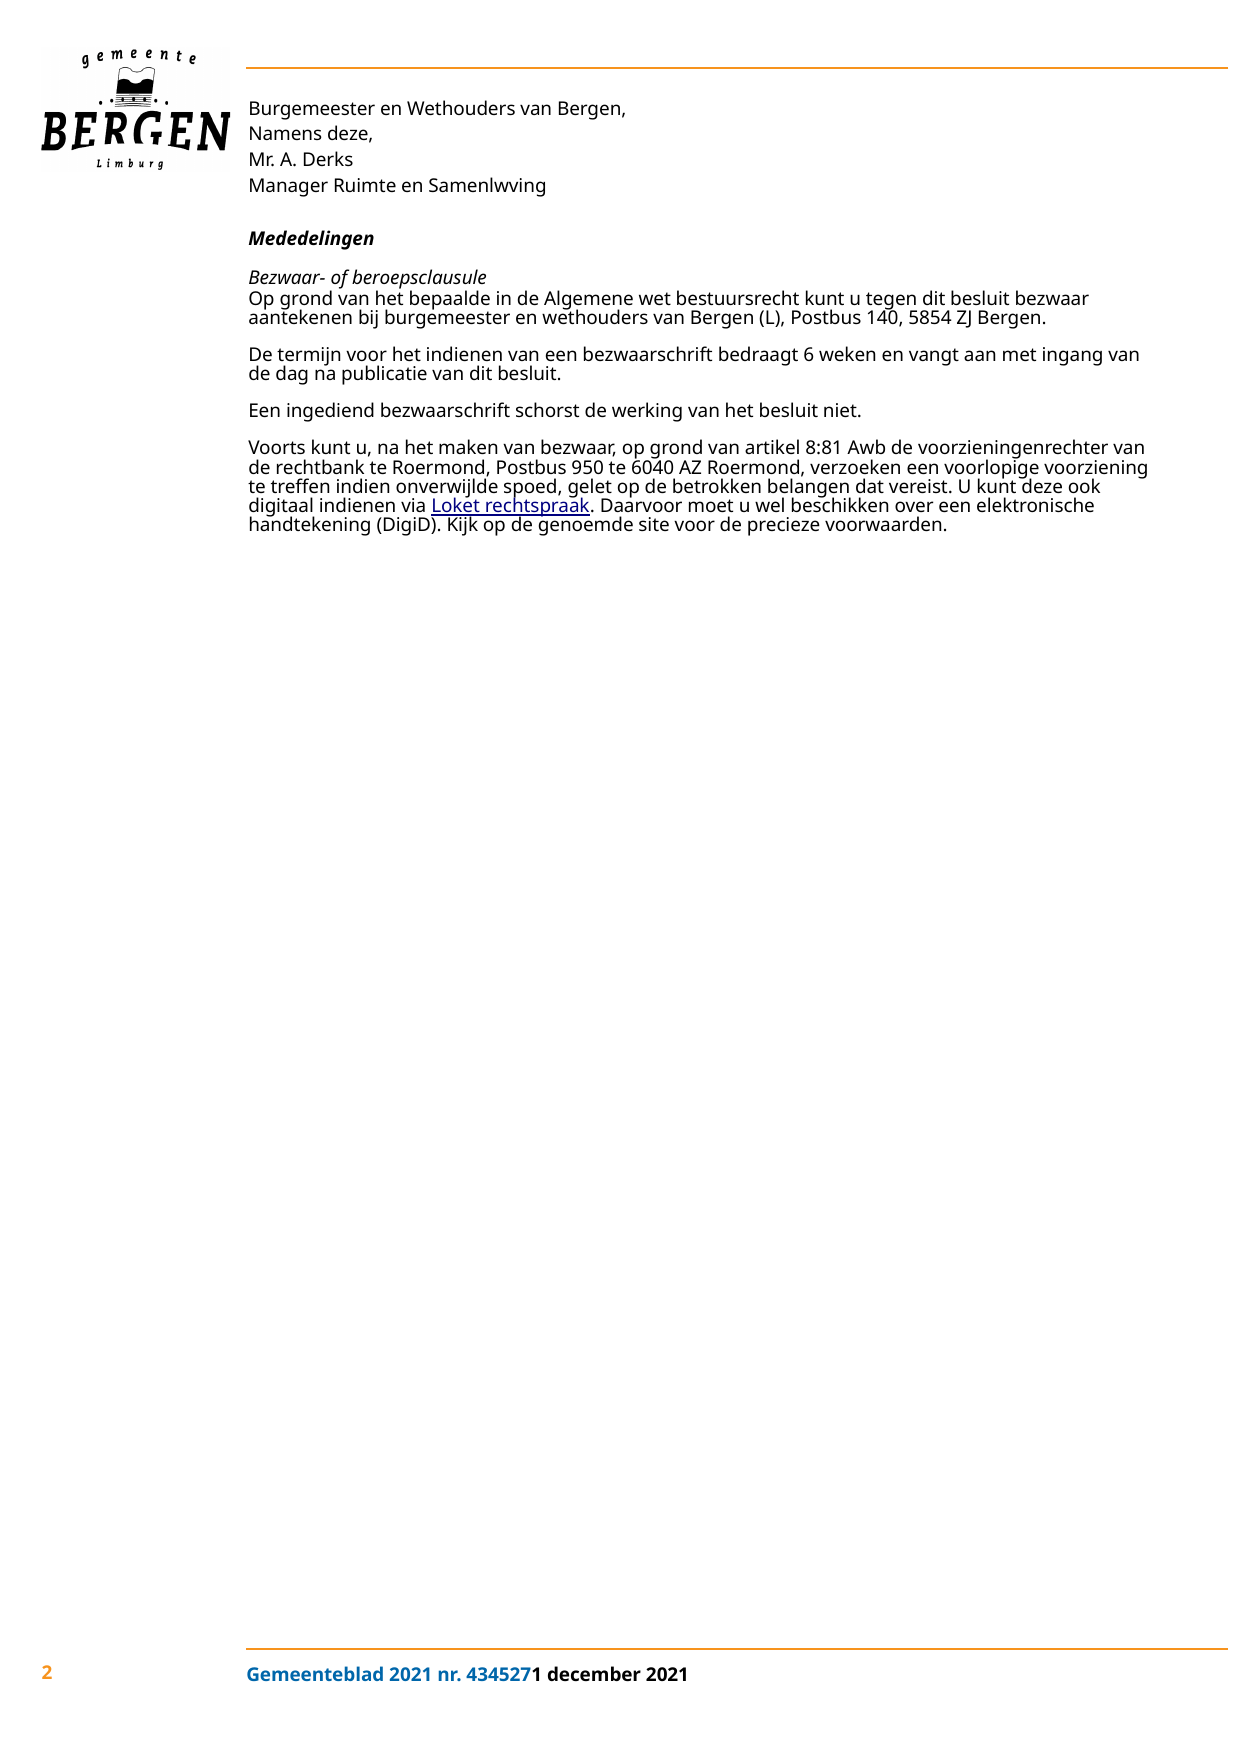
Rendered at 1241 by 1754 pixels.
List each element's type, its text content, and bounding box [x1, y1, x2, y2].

picture [41, 47, 231, 172]
text Manager Ruimte en Samenlwving [248, 172, 1152, 198]
text Mr. A. Derks [248, 146, 1152, 172]
text Voorts kunt u, na het maken van bezwaar, op grond van artikel 8:81 Awb de voorzieningenrechter van de rechtbank te Roermond, Postbus 950 te 6040 AZ Roermond, verzoeken een voorlopige voorziening te treffen indien onverwijlde spoed, gelet op de betrokken belangen dat vereist. U kunt deze ook digitaal indienen via Loket rechtspraak. Daarvoor moet u wel beschikken over een elektronische handtekening (DigiD). Kijk op de genoemde site voor de precieze voorwaarden. [248, 439, 1152, 536]
text Namens deze, [248, 121, 1152, 146]
text Mededelingen [248, 225, 1152, 251]
text Burgemeester en Wethouders van Bergen, [248, 95, 1152, 121]
text Bezwaar- of beroepsclausule [248, 264, 1152, 290]
text Op grond van het bepaalde in de Algemene wet bestuursrecht kunt u tegen dit besluit bezwaar aantekenen bij burgemeester en wethouders van Bergen (L), Postbus 140, 5854 ZJ Bergen. [248, 290, 1152, 328]
text De termijn voor het indienen van een bezwaarschrift bedraagt 6 weken en vangt aan met ingang van de dag na publicatie van dit besluit. [248, 346, 1152, 385]
text Een ingediend bezwaarschrift schorst de werking van het besluit niet. [248, 402, 1152, 422]
